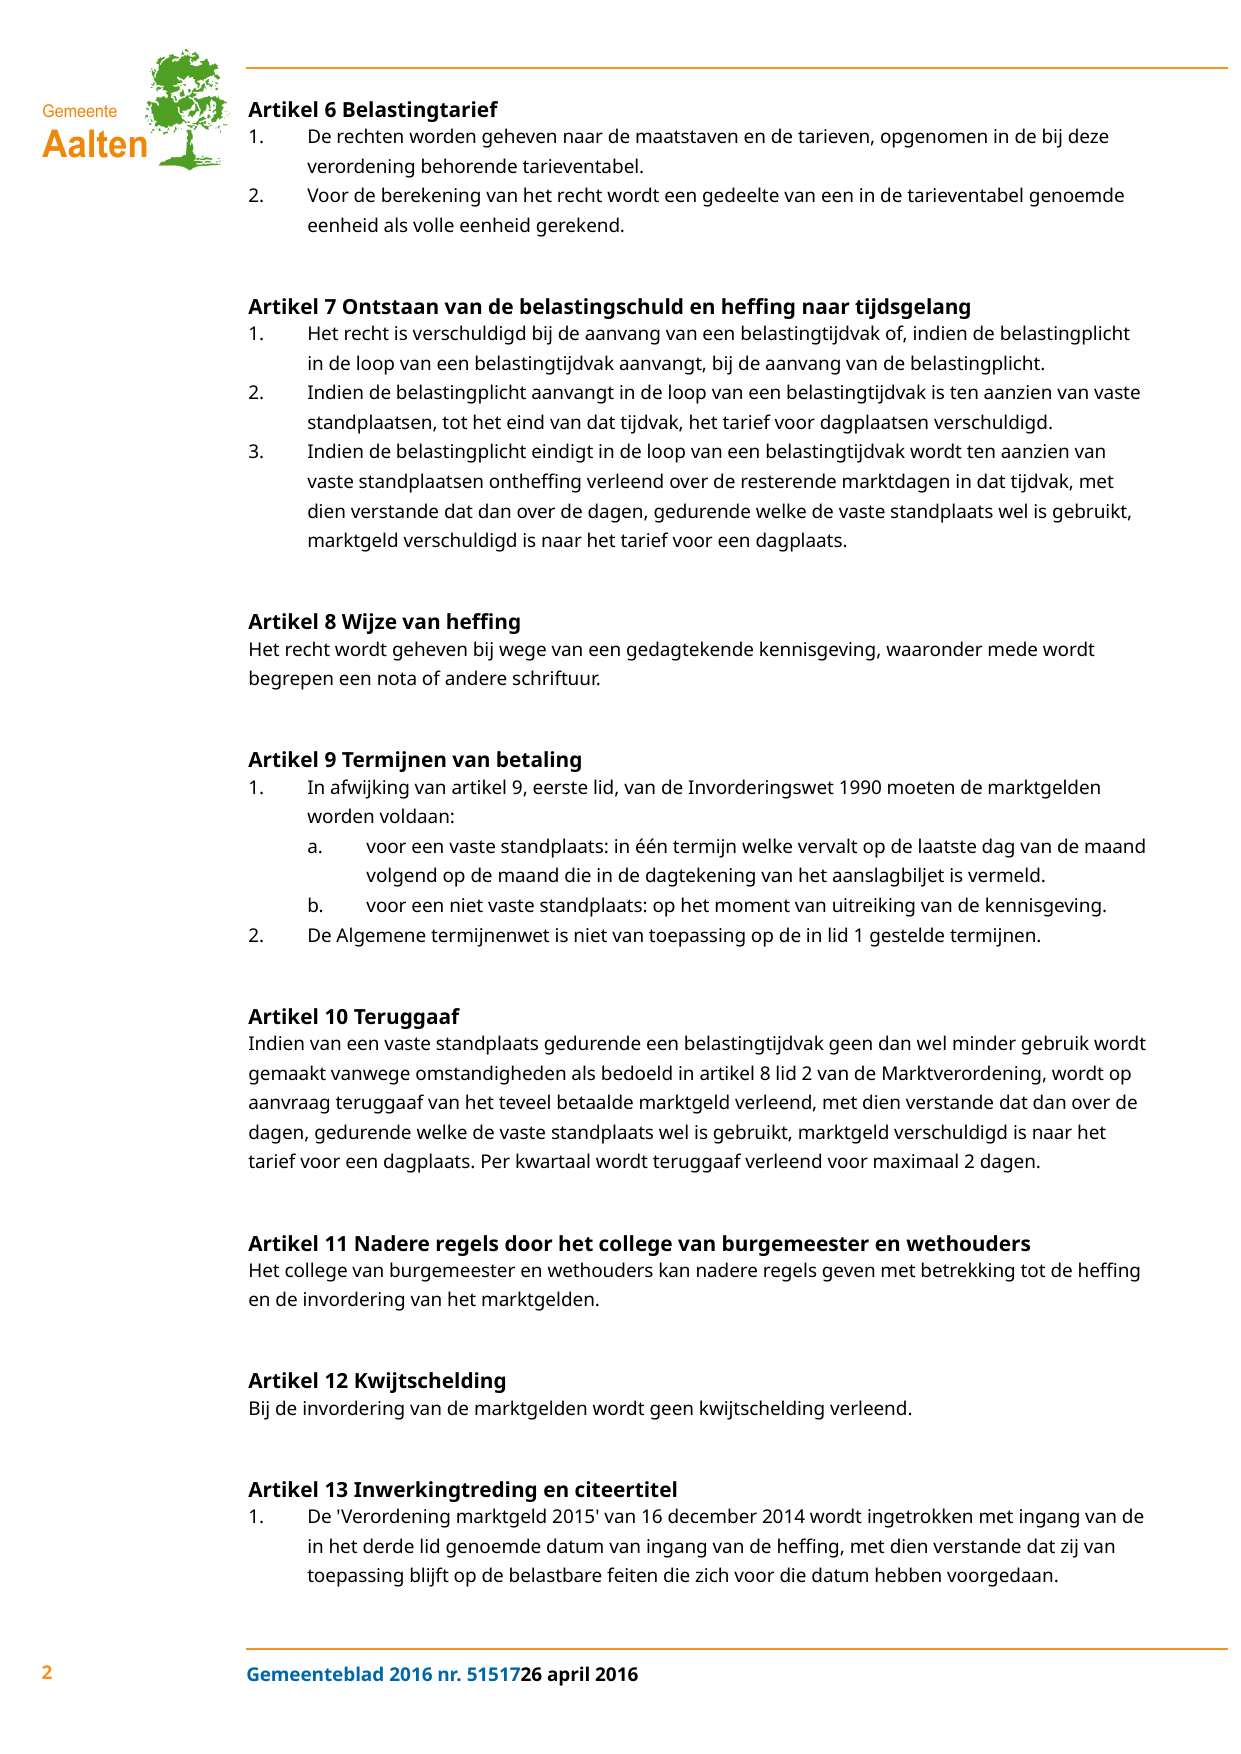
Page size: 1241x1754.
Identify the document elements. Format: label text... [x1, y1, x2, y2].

text Artikel 7 Ontstaan van de belastingschuld en heffing naar tijdsgelang [248, 292, 1152, 320]
list De 'Verordening marktgeld 2015' van 16 december 2014 wordt ingetrokken met ingang van de in het derde lid genoemde datum van ingang van de heffing, met dien verstande dat zij van toepassing blijft op de belastbare feiten die zich voor die datum hebben voorgedaan. [248, 1503, 1152, 1588]
text Artikel 13 Inwerkingtreding en citeertitel [248, 1475, 1152, 1503]
text Het college van burgemeester en wethouders kan nadere regels geven met betrekking tot de heffing en de invordering van het marktgelden. [248, 1257, 1152, 1312]
list Voor de berekening van het recht wordt een gedeelte van een in de tarieventabel genoemde eenheid als volle eenheid gerekend. [248, 182, 1152, 238]
text Artikel 12 Kwijtschelding [248, 1367, 1152, 1395]
list Het recht is verschuldigd bij de aanvang van een belastingtijdvak of, indien de belastingplicht in de loop van een belastingtijdvak aanvangt, bij de aanvang van de belastingplicht. [248, 320, 1152, 376]
text Bij de invordering van de marktgelden wordt geen kwijtschelding verleend. [248, 1395, 1152, 1421]
text Artikel 6 Belastingtarief [248, 95, 1152, 123]
text Het recht wordt geheven bij wege van een gedagtekende kennisgeving, waaronder mede wordt begrepen een nota of andere schriftuur. [248, 636, 1152, 691]
text Artikel 8 Wijze van heffing [248, 607, 1152, 636]
text Artikel 11 Nadere regels door het college van burgemeester en wethouders [248, 1229, 1152, 1257]
list Indien de belastingplicht eindigt in de loop van een belastingtijdvak wordt ten aanzien van vaste standplaatsen ontheffing verleend over de resterende marktdagen in dat tijdvak, met dien verstande dat dan over de dagen, gedurende welke de vaste standplaats wel is gebruikt, marktgeld verschuldigd is naar het tarief voor een dagplaats. [248, 439, 1152, 553]
text Artikel 10 Teruggaaf [248, 1002, 1152, 1030]
text Indien van een vaste standplaats gedurende een belastingtijdvak geen dan wel minder gebruik wordt gemaakt vanwege omstandigheden als bedoeld in artikel 8 lid 2 van de Marktverordening, wordt op aanvraag teruggaaf van het teveel betaalde marktgeld verleend, met dien verstande dat dan over de dagen, gedurende welke de vaste standplaats wel is gebruikt, marktgeld verschuldigd is naar het tarief voor een dagplaats. Per kwartaal wordt teruggaaf verleend voor maximaal 2 dagen. [248, 1030, 1152, 1174]
list voor een vaste standplaats: in één termijn welke vervalt op de laatste dag van de maand volgend op de maand die in de dagtekening van het aanslagbiljet is vermeld. [307, 833, 1152, 888]
picture [41, 47, 231, 172]
list De Algemene termijnenwet is niet van toepassing op de in lid 1 gestelde termijnen. [248, 922, 1152, 948]
list In afwijking van artikel 9, eerste lid, van de Invorderingswet 1990 moeten de marktgelden worden voldaan: [248, 774, 1152, 829]
list Indien de belastingplicht aanvangt in de loop van een belastingtijdvak is ten aanzien van vaste standplaatsen, tot het eind van dat tijdvak, het tarief voor dagplaatsen verschuldigd. [248, 379, 1152, 435]
list voor een niet vaste standplaats: op het moment van uitreiking van de kennisgeving. [307, 892, 1152, 918]
list De rechten worden geheven naar de maatstaven en de tarieven, opgenomen in de bij deze verordening behorende tarieventabel. [248, 123, 1152, 178]
text Artikel 9 Termijnen van betaling [248, 746, 1152, 774]
